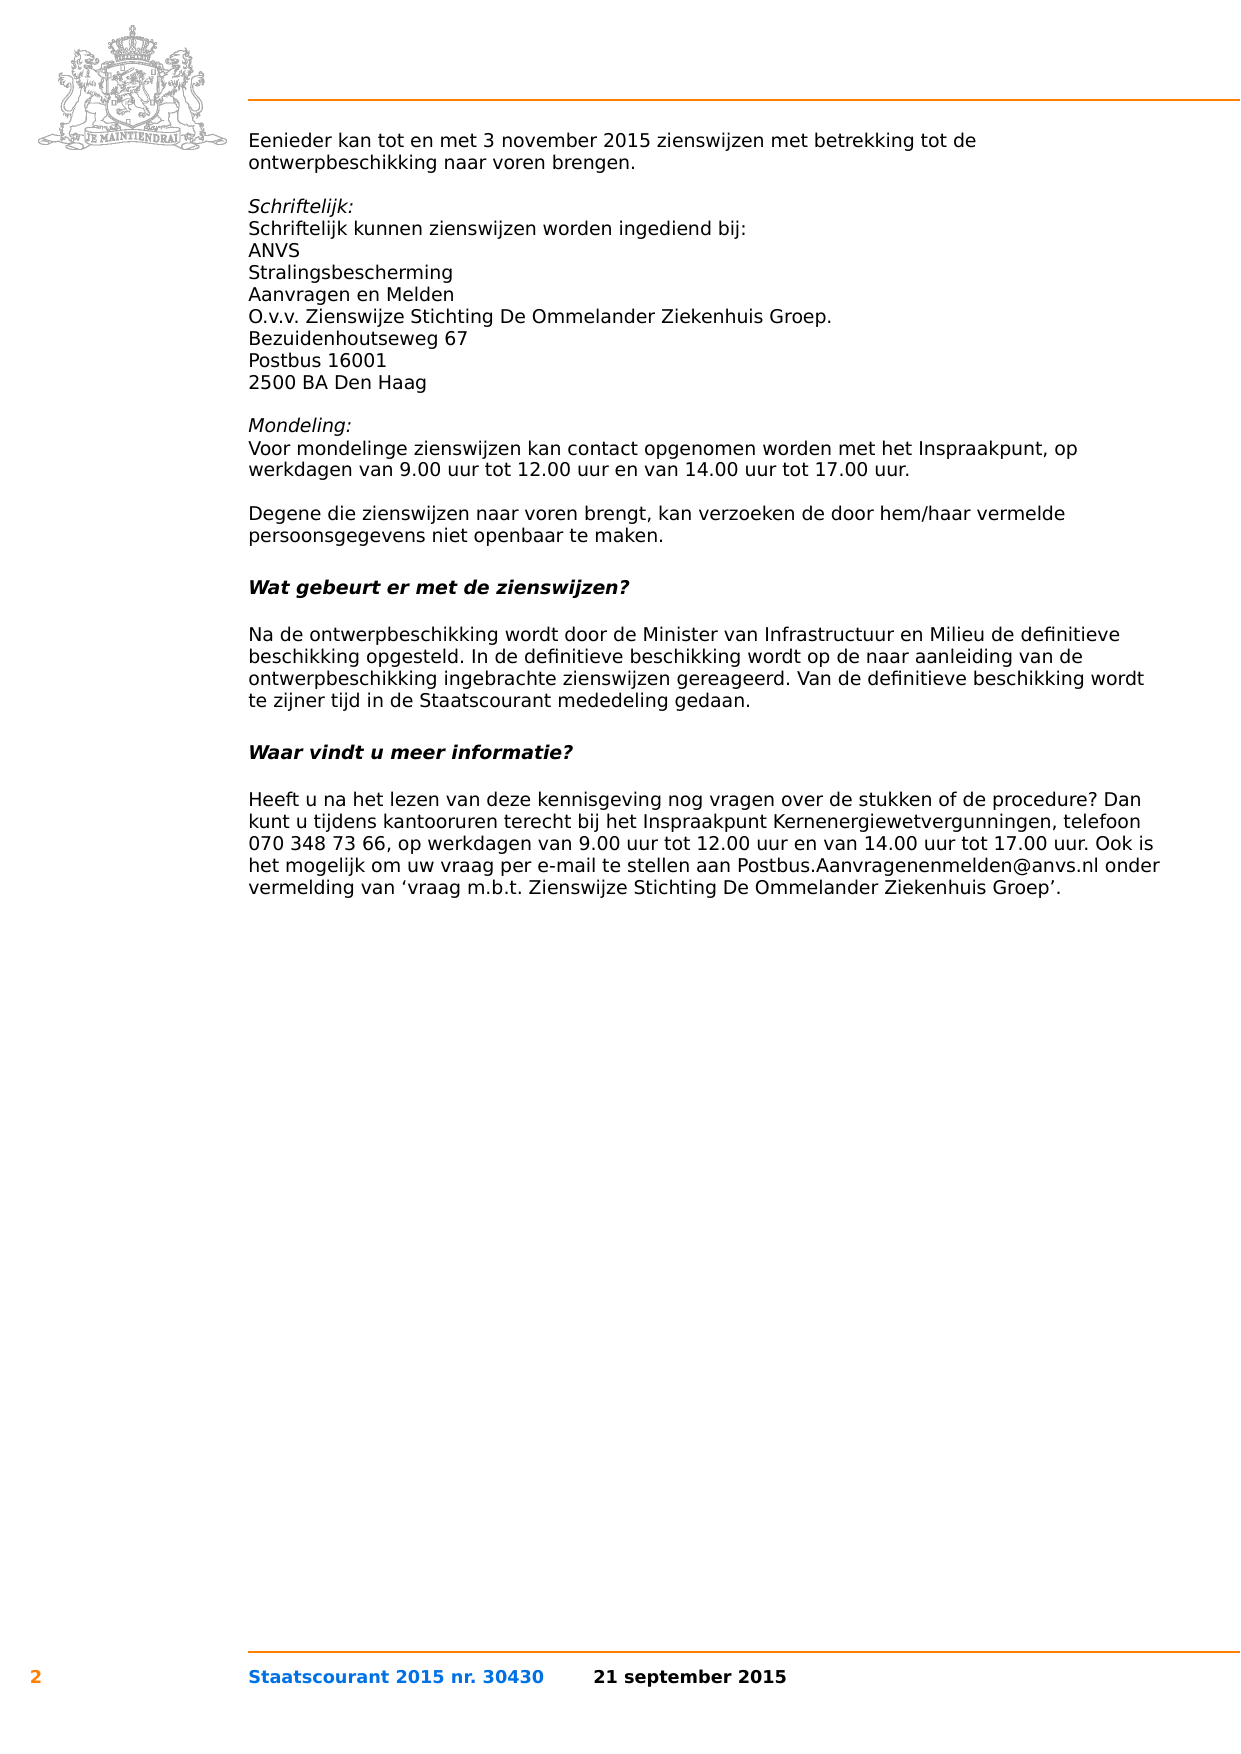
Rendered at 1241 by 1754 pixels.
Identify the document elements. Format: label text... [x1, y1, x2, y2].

subtitle Waar vindt u meer informatie? [248, 742, 1163, 764]
text 2500 BA Den Haag [248, 372, 1163, 393]
text Voor mondelinge zienswijzen kan contact opgenomen worden met het Inspraakpunt, op werkdagen van 9.00 uur tot 12.00 uur en van 14.00 uur tot 17.00 uur. [248, 437, 1163, 481]
picture [38, 25, 227, 150]
text Degene die zienswijzen naar voren brengt, kan verzoeken de door hem/haar vermelde persoonsgegevens niet openbaar te maken. [248, 503, 1163, 547]
text Heeft u na het lezen van deze kennisgeving nog vragen over de stukken of de procedure? Dan kunt u tijdens kantooruren terecht bij het Inspraakpunt Kernenergiewetvergunningen, telefoon 070 348 73 66, op werkdagen van 9.00 uur tot 12.00 uur en van 14.00 uur tot 17.00 uur. Ook is het mogelijk om uw vraag per e-mail te stellen aan Postbus.Aanvragenenmelden@anvs.nl onder vermelding van ‘vraag m.b.t. Zienswijze Stichting De Ommelander Ziekenhuis Groep’. [248, 789, 1163, 899]
subtitle Wat gebeurt er met de zienswijzen? [248, 577, 1163, 599]
text Bezuidenhoutseweg 67 [248, 328, 1163, 349]
text Stralingsbescherming [248, 262, 1163, 284]
text Postbus 16001 [248, 349, 1163, 372]
text Na de ontwerpbeschikking wordt door de Minister van Infrastructuur en Milieu de definitieve beschikking opgesteld. In de definitieve beschikking wordt op de naar aanleiding van de ontwerpbeschikking ingebrachte zienswijzen gereageerd. Van de definitieve beschikking wordt te zijner tijd in de Staatscourant mededeling gedaan. [248, 624, 1163, 712]
text O.v.v. Zienswijze Stichting De Ommelander Ziekenhuis Groep. [248, 306, 1163, 328]
text Eenieder kan tot en met 3 november 2015 zienswijzen met betrekking tot de ontwerpbeschikking naar voren brengen. [248, 130, 1163, 174]
text Mondeling: [248, 415, 1163, 437]
text Schriftelijk: [248, 196, 1163, 218]
text Schriftelijk kunnen zienswijzen worden ingediend bij: [248, 218, 1163, 240]
text Aanvragen en Melden [248, 284, 1163, 306]
text ANVS [248, 240, 1163, 262]
